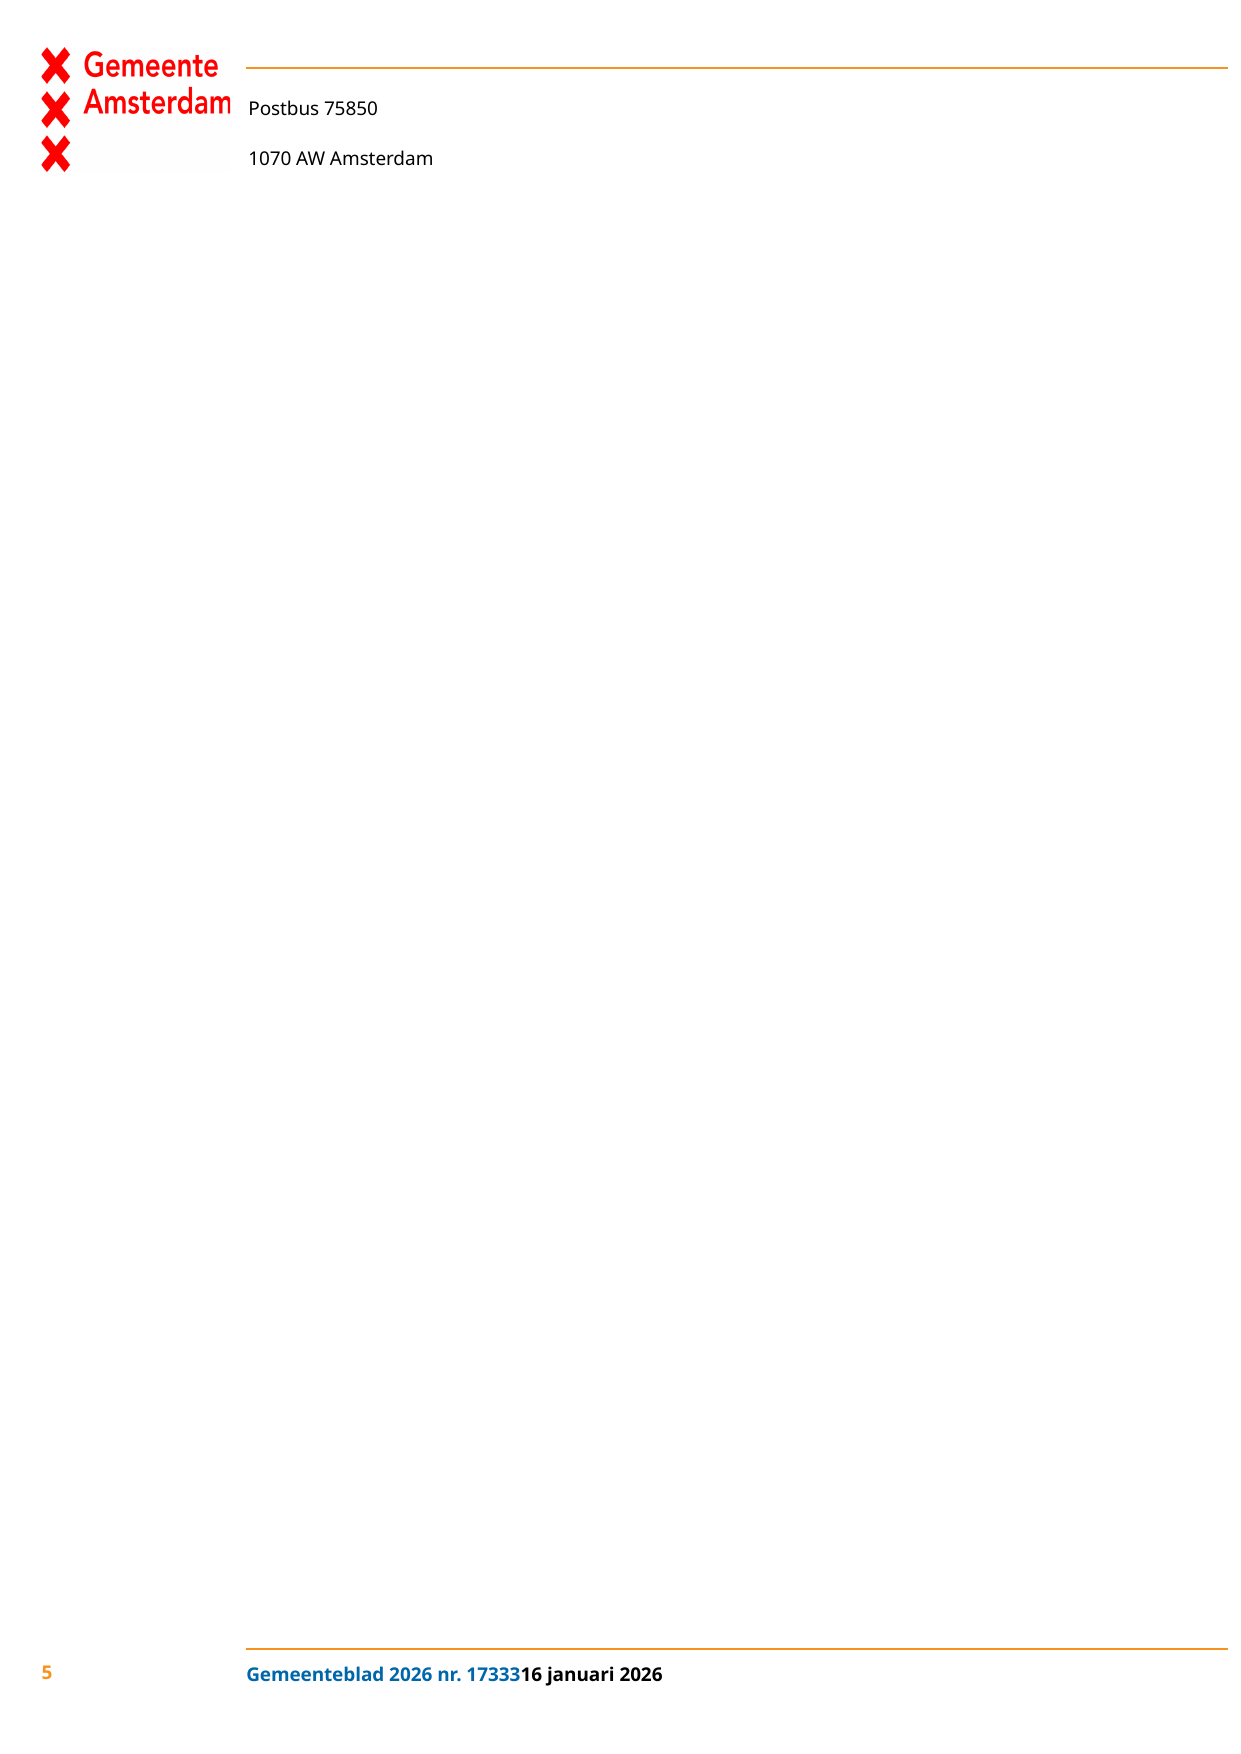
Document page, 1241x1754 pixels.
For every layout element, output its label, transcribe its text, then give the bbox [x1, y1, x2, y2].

text Postbus 75850 [248, 95, 1152, 121]
text 1070 AW Amsterdam [248, 145, 1152, 171]
picture [41, 47, 231, 172]
